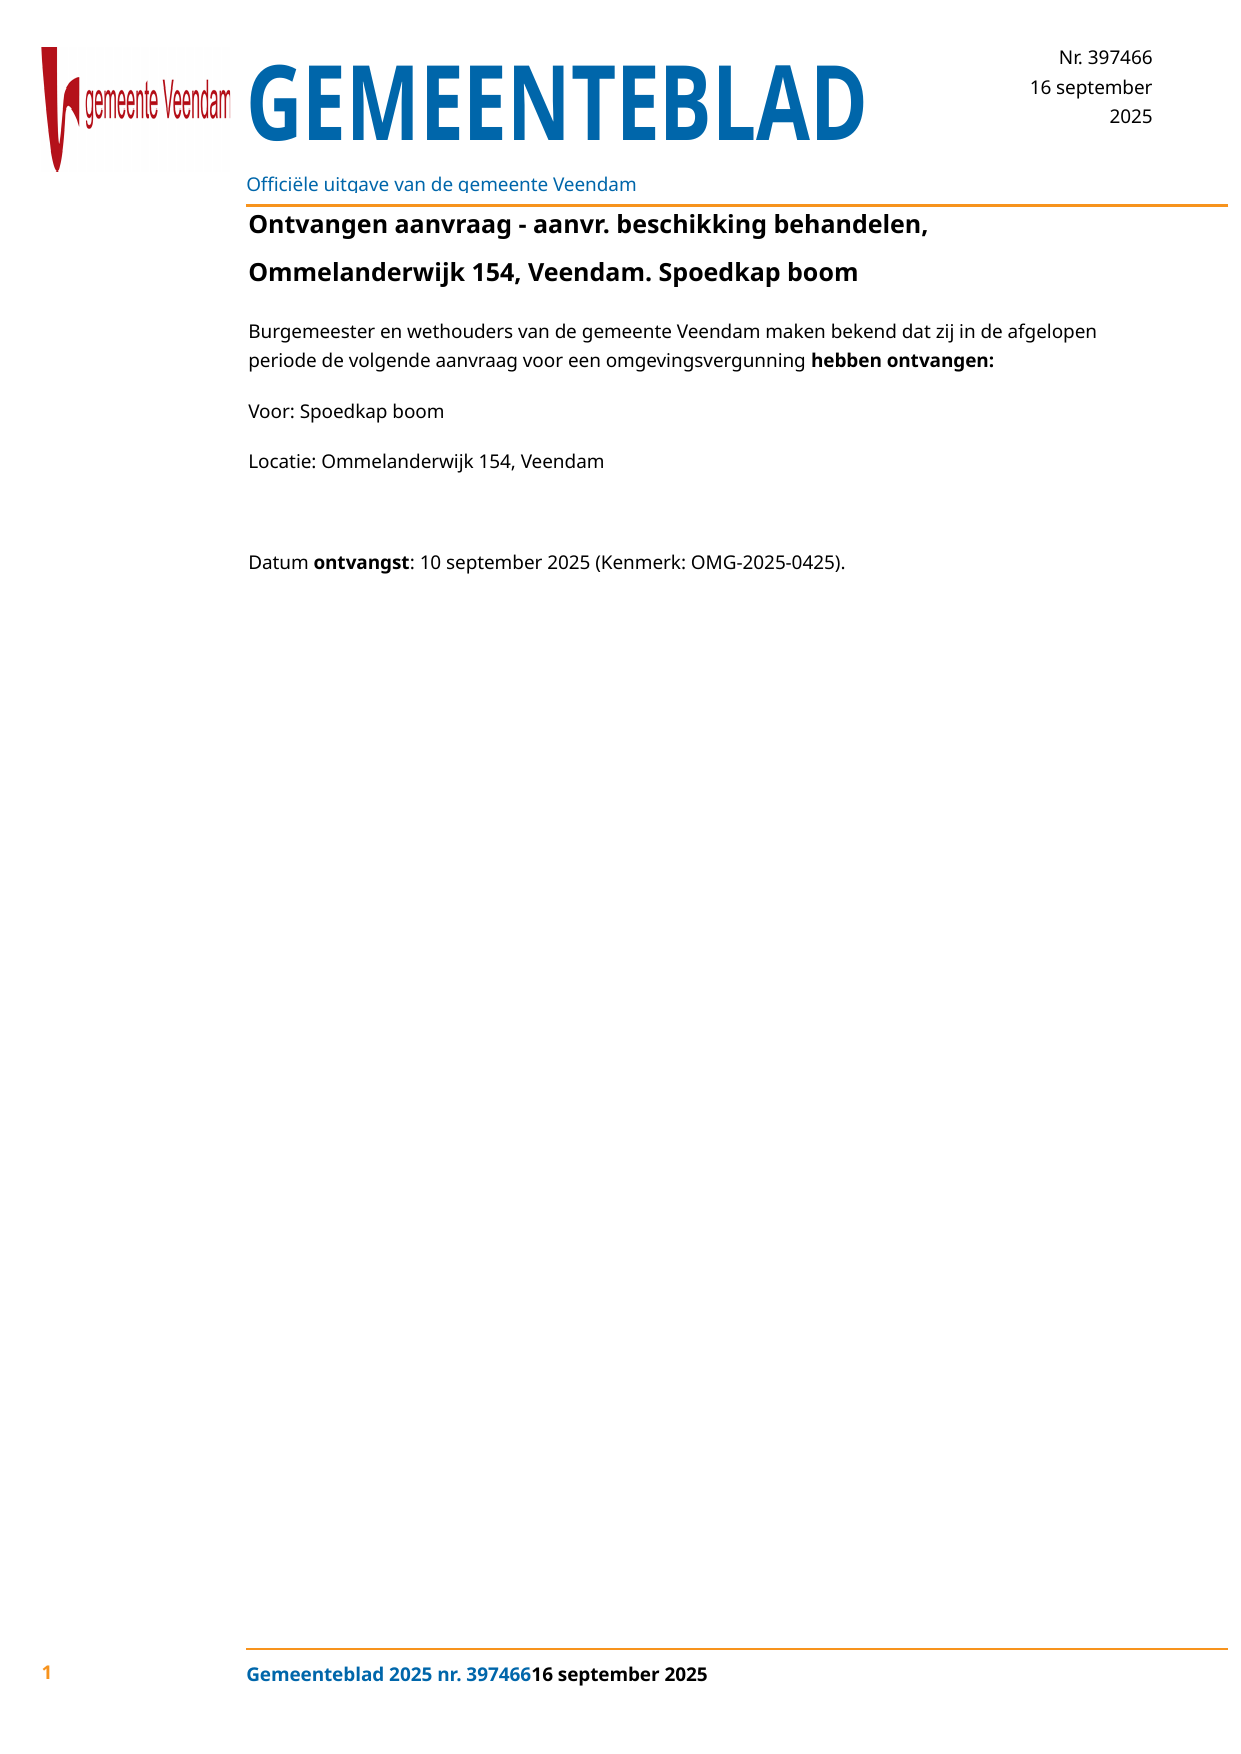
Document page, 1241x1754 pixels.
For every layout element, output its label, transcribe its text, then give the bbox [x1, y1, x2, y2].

text Burgemeester en wethouders van de gemeente Veendam maken bekend dat zij in de afgelopen periode de volgende aanvraag voor een omgevingsvergunning hebben ontvangen: [248, 318, 1152, 373]
text Voor: Spoedkap boom [248, 398, 1152, 424]
text Datum ontvangst: 10 september 2025 (Kenmerk: OMG-2025-0425). [248, 549, 1152, 575]
text Ontvangen aanvraag - aanvr. beschikking behandelen, Ommelanderwijk 154, Veendam. Spoedkap boom [248, 207, 1152, 288]
text Locatie: Ommelanderwijk 154, Veendam [248, 448, 1152, 474]
picture [41, 47, 231, 172]
